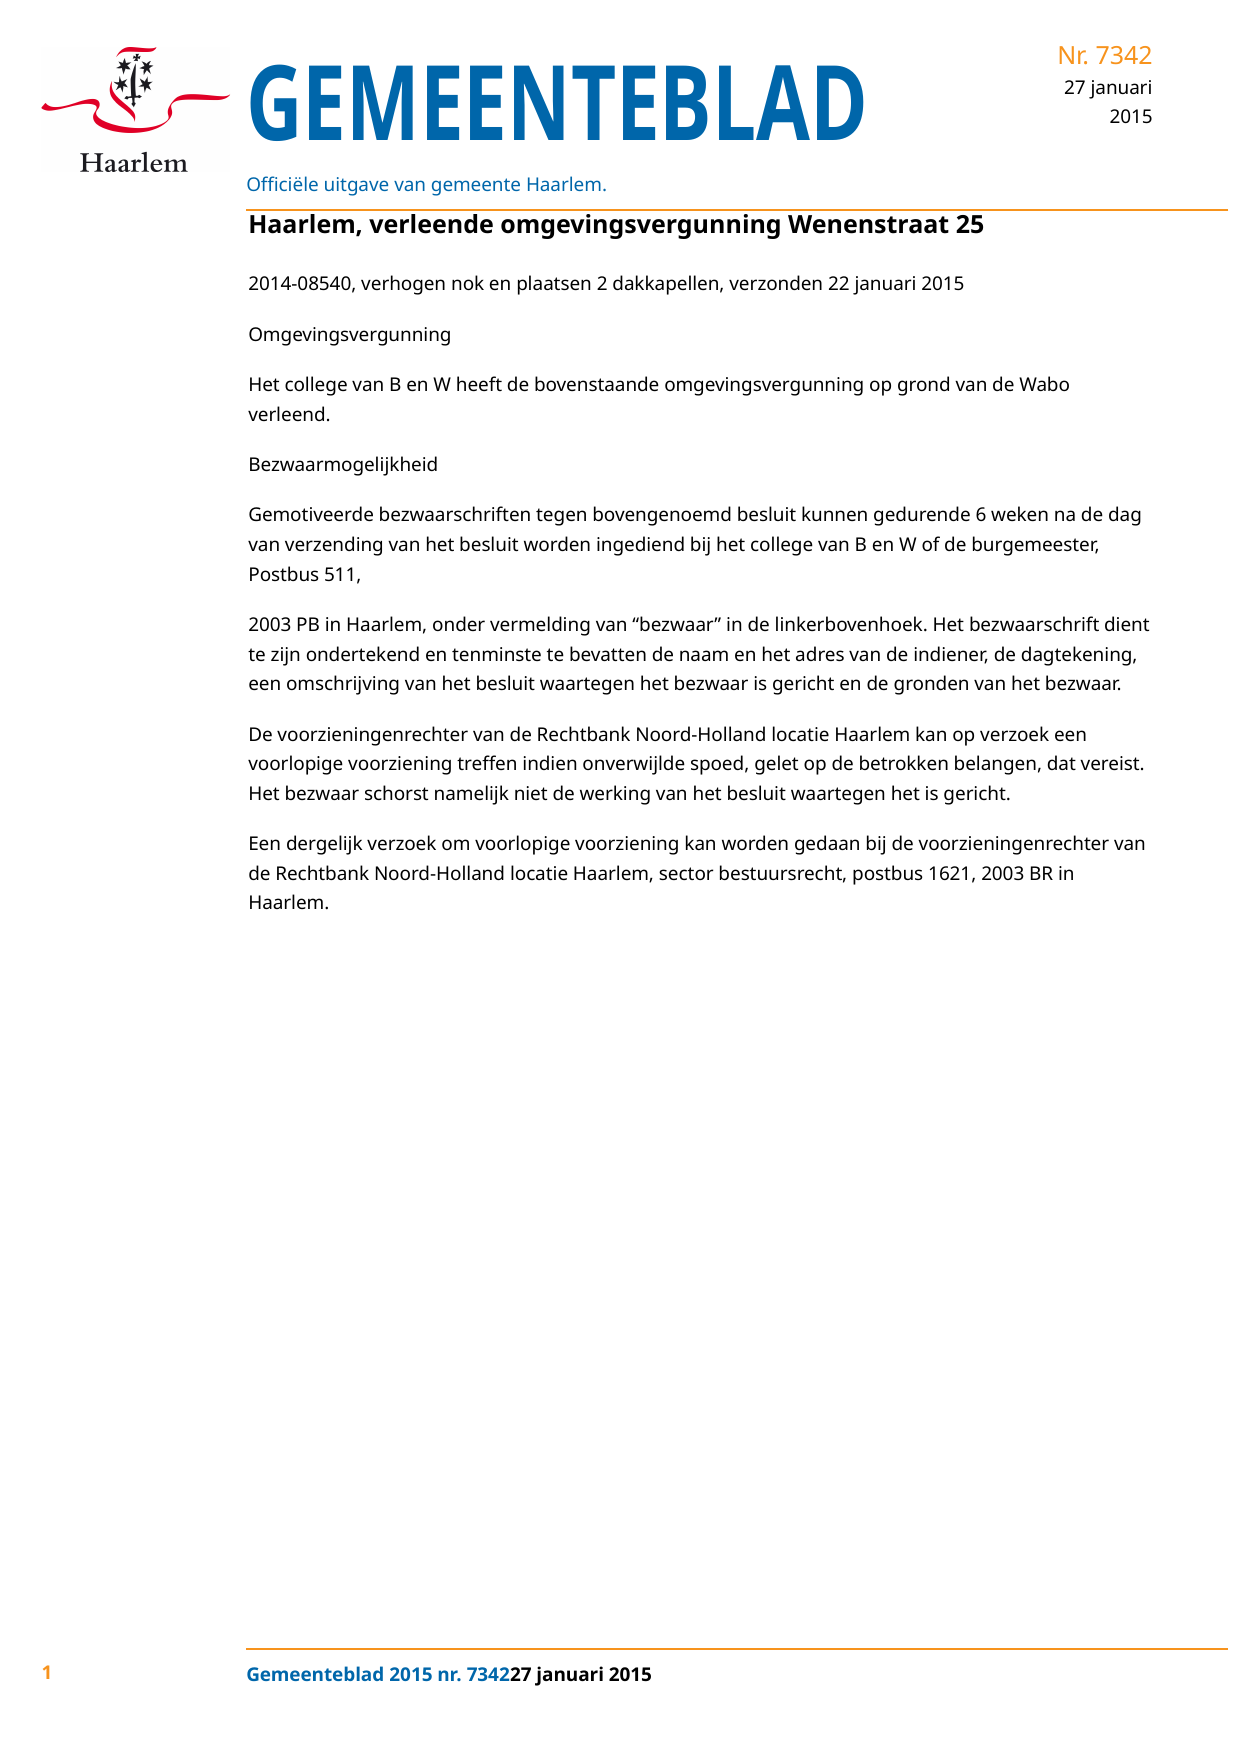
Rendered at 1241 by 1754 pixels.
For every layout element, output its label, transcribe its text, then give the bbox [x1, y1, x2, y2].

picture [41, 47, 231, 172]
text Gemotiveerde bezwaarschriften tegen bovengenoemd besluit kunnen gedurende 6 weken na de dag van verzending van het besluit worden ingediend bij het college van B en W of de burgemeester, Postbus 511, [248, 502, 1152, 586]
text 2014-08540, verhogen nok en plaatsen 2 dakkapellen, verzonden 22 januari 2015 [248, 270, 1152, 296]
text De voorzieningenrechter van de Rechtbank Noord-Holland locatie Haarlem kan op verzoek een voorlopige voorziening treffen indien onverwijlde spoed, gelet op de betrokken belangen, dat vereist. Het bezwaar schorst namelijk niet de werking van het besluit waartegen het is gericht. [248, 721, 1152, 806]
text Haarlem, verleende omgevingsvergunning Wenenstraat 25 [248, 211, 1152, 241]
text Een dergelijk verzoek om voorlopige voorziening kan worden gedaan bij de voorzieningenrechter van de Rechtbank Noord-Holland locatie Haarlem, sector bestuursrecht, postbus 1621, 2003 BR in Haarlem. [248, 830, 1152, 915]
text Bezwaarmogelijkheid [248, 451, 1152, 477]
text Het college van B en W heeft de bovenstaande omgevingsvergunning op grond van de Wabo verleend. [248, 371, 1152, 426]
text Omgevingsvergunning [248, 321, 1152, 346]
text 2003 PB in Haarlem, onder vermelding van “bezwaar” in de linkerbovenhoek. Het bezwaarschrift dient te zijn ondertekend en tenminste te bevatten de naam en het adres van de indiener, de dagtekening, een omschrijving van het besluit waartegen het bezwaar is gericht en de gronden van het bezwaar. [248, 611, 1152, 696]
